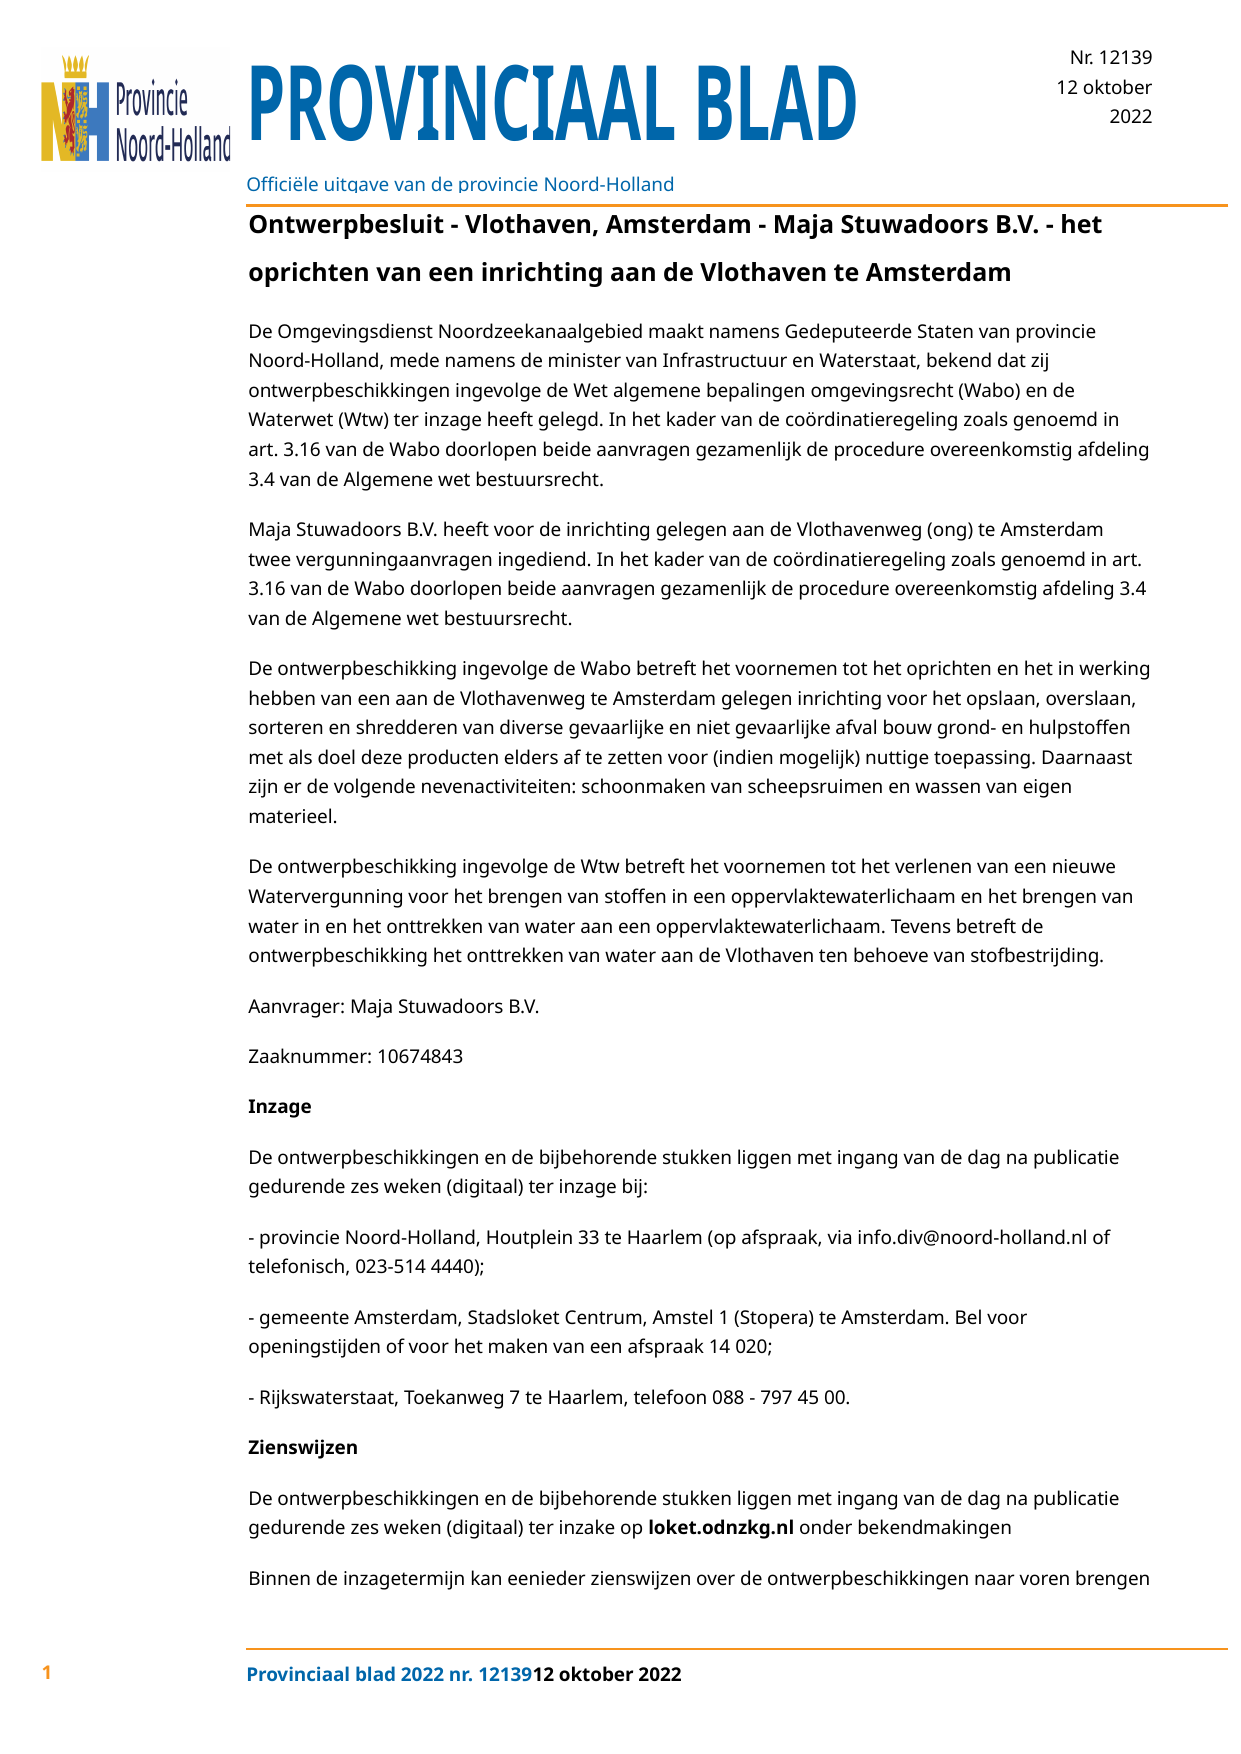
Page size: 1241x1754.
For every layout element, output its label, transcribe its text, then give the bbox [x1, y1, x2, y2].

text - gemeente Amsterdam, Stadsloket Centrum, Amstel 1 (Stopera) te Amsterdam. Bel voor openingstijden of voor het maken van een afspraak 14 020; [248, 1304, 1152, 1359]
text Zienswijzen [248, 1434, 1152, 1460]
text - provincie Noord-Holland, Houtplein 33 te Haarlem (op afspraak, via info.div@noord-holland.nl of telefonisch, 023-514 4440); [248, 1224, 1152, 1279]
picture [41, 47, 231, 172]
text De ontwerpbeschikkingen en de bijbehorende stukken liggen met ingang van de dag na publicatie gedurende zes weken (digitaal) ter inzage bij: [248, 1144, 1152, 1199]
text Zaaknummer: 10674843 [248, 1043, 1152, 1069]
text De ontwerpbeschikking ingevolge de Wtw betreft het voornemen tot het verlenen van een nieuwe Watervergunning voor het brengen van stoffen in een oppervlaktewaterlichaam en het brengen van water in en het onttrekken van water aan een oppervlaktewaterlichaam. Tevens betreft de ontwerpbeschikking het onttrekken van water aan de Vlothaven ten behoeve van stofbestrijding. [248, 854, 1152, 968]
text - Rijkswaterstaat, Toekanweg 7 te Haarlem, telefoon 088 - 797 45 00. [248, 1384, 1152, 1410]
text De ontwerpbeschikking ingevolge de Wabo betreft het voornemen tot het oprichten en het in werking hebben van een aan de Vlothavenweg te Amsterdam gelegen inrichting voor het opslaan, overslaan, sorteren en shredderen van diverse gevaarlijke en niet gevaarlijke afval bouw grond- en hulpstoffen met als doel deze producten elders af te zetten voor (indien mogelijk) nuttige toepassing. Daarnaast zijn er de volgende nevenactiviteiten: schoonmaken van scheepsruimen en wassen van eigen materieel. [248, 655, 1152, 829]
text Aanvrager: Maja Stuwadoors B.V. [248, 993, 1152, 1019]
text De ontwerpbeschikkingen en de bijbehorende stukken liggen met ingang van de dag na publicatie gedurende zes weken (digitaal) ter inzake op loket.odnzkg.nl onder bekendmakingen [248, 1485, 1152, 1540]
text De Omgevingsdienst Noordzeekanaalgebied maakt namens Gedeputeerde Staten van provincie Noord-Holland, mede namens de minister van Infrastructuur en Waterstaat, bekend dat zij ontwerpbeschikkingen ingevolge de Wet algemene bepalingen omgevingsrecht (Wabo) en de Waterwet (Wtw) ter inzage heeft gelegd. In het kader van de coördinatieregeling zoals genoemd in art. 3.16 van de Wabo doorlopen beide aanvragen gezamenlijk de procedure overeenkomstig afdeling 3.4 van de Algemene wet bestuursrecht. [248, 318, 1152, 492]
text Maja Stuwadoors B.V. heeft voor de inrichting gelegen aan de Vlothavenweg (ong) te Amsterdam twee vergunningaanvragen ingediend. In het kader van de coördinatieregeling zoals genoemd in art. 3.16 van de Wabo doorlopen beide aanvragen gezamenlijk de procedure overeenkomstig afdeling 3.4 van de Algemene wet bestuursrecht. [248, 516, 1152, 631]
text Binnen de inzagetermijn kan eenieder zienswijzen over de ontwerpbeschikkingen naar voren brengen [248, 1565, 1152, 1591]
text Ontwerpbesluit - Vlothaven, Amsterdam - Maja Stuwadoors B.V. - het oprichten van een inrichting aan de Vlothaven te Amsterdam [248, 207, 1152, 288]
text Inzage [248, 1094, 1152, 1119]
